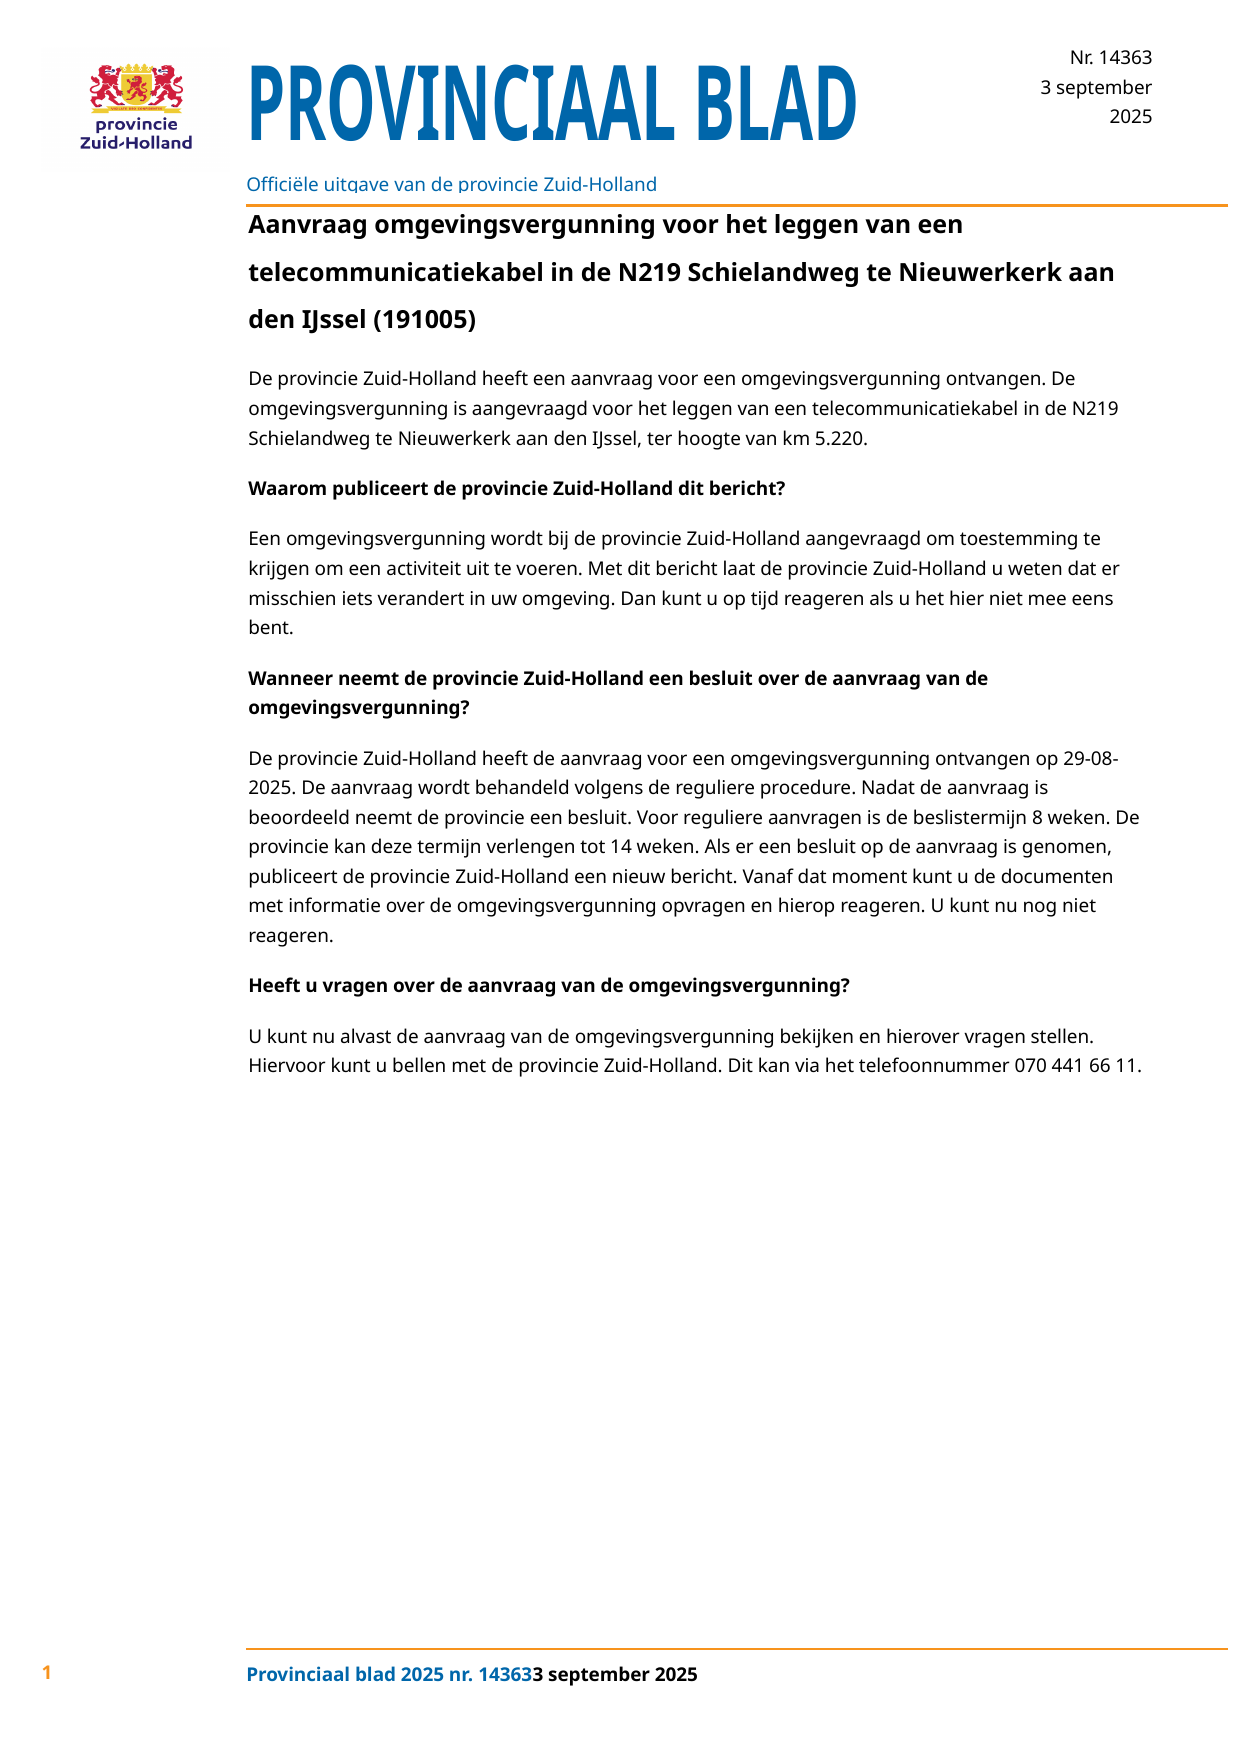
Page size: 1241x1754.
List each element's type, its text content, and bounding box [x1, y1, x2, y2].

text Waarom publiceert de provincie Zuid-Holland dit bericht? [248, 475, 1152, 501]
text Heeft u vragen over de aanvraag van de omgevingsvergunning? [248, 973, 1152, 998]
text De provincie Zuid-Holland heeft de aanvraag voor een omgevingsvergunning ontvangen op 29-08-2025. De aanvraag wordt behandeld volgens de reguliere procedure. Nadat de aanvraag is beoordeeld neemt de provincie een besluit. Voor reguliere aanvragen is de beslistermijn 8 weken. De provincie kan deze termijn verlengen tot 14 weken. Als er een besluit op de aanvraag is genomen, publiceert de provincie Zuid-Holland een nieuw bericht. Vanaf dat moment kunt u de documenten met informatie over de omgevingsvergunning opvragen en hierop reageren. U kunt nu nog niet reageren. [248, 745, 1152, 948]
text Aanvraag omgevingsvergunning voor het leggen van een telecommunicatiekabel in de N219 Schielandweg te Nieuwerkerk aan den IJssel (191005) [248, 207, 1152, 336]
picture [41, 47, 231, 172]
text Een omgevingsvergunning wordt bij de provincie Zuid-Holland aangevraagd om toestemming te krijgen om een activiteit uit te voeren. Met dit bericht laat de provincie Zuid-Holland u weten dat er misschien iets verandert in uw omgeving. Dan kunt u op tijd reageren als u het hier niet mee eens bent. [248, 526, 1152, 640]
text Wanneer neemt de provincie Zuid-Holland een besluit over de aanvraag van de omgevingsvergunning? [248, 665, 1152, 720]
text U kunt nu alvast de aanvraag van de omgevingsvergunning bekijken en hierover vragen stellen. Hiervoor kunt u bellen met de provincie Zuid-Holland. Dit kan via het telefoonnummer 070 441 66 11. [248, 1023, 1152, 1078]
text De provincie Zuid-Holland heeft een aanvraag voor een omgevingsvergunning ontvangen. De omgevingsvergunning is aangevraagd voor het leggen van een telecommunicatiekabel in de N219 Schielandweg te Nieuwerkerk aan den IJssel, ter hoogte van km 5.220. [248, 366, 1152, 450]
